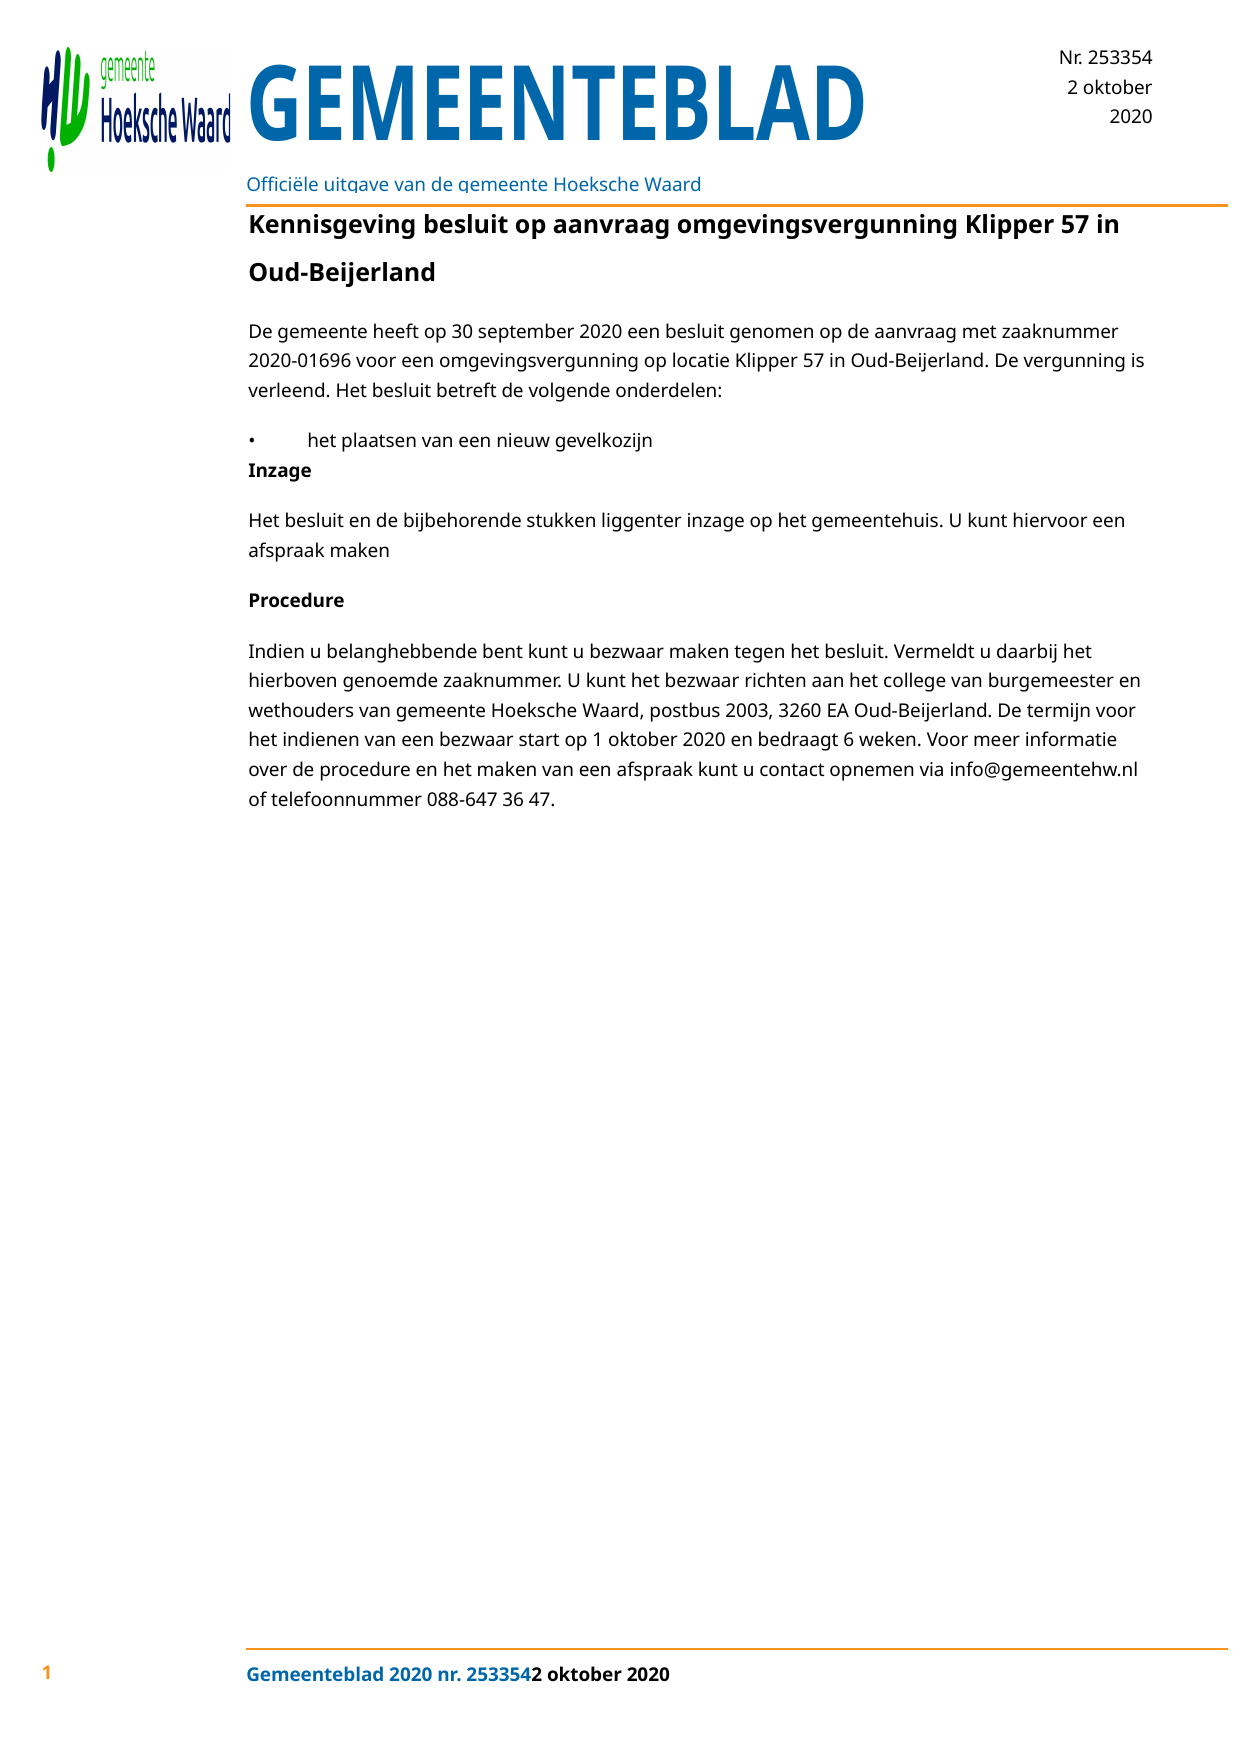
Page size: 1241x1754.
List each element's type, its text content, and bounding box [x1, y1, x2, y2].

text De gemeente heeft op 30 september 2020 een besluit genomen op de aanvraag met zaaknummer 2020-01696 voor een omgevingsvergunning op locatie Klipper 57 in Oud-Beijerland. De vergunning is verleend. Het besluit betreft de volgende onderdelen: [248, 318, 1152, 403]
text Het besluit en de bijbehorende stukken liggenter inzage op het gemeentehuis. U kunt hiervoor een afspraak maken [248, 507, 1152, 563]
picture [41, 47, 231, 172]
text Inzage [248, 457, 1152, 483]
list het plaatsen van een nieuw gevelkozijn [248, 427, 1152, 453]
text Indien u belanghebbende bent kunt u bezwaar maken tegen het besluit. Vermeldt u daarbij het hierboven genoemde zaaknummer. U kunt het bezwaar richten aan het college van burgemeester en wethouders van gemeente Hoeksche Waard, postbus 2003, 3260 EA Oud-Beijerland. De termijn voor het indienen van een bezwaar start op 1 oktober 2020 en bedraagt 6 weken. Voor meer informatie over de procedure en het maken van een afspraak kunt u contact opnemen via info@gemeentehw.nl of telefoonnummer 088-647 36 47. [248, 638, 1152, 812]
text Kennisgeving besluit op aanvraag omgevingsvergunning Klipper 57 in Oud-Beijerland [248, 207, 1152, 288]
text Procedure [248, 587, 1152, 613]
